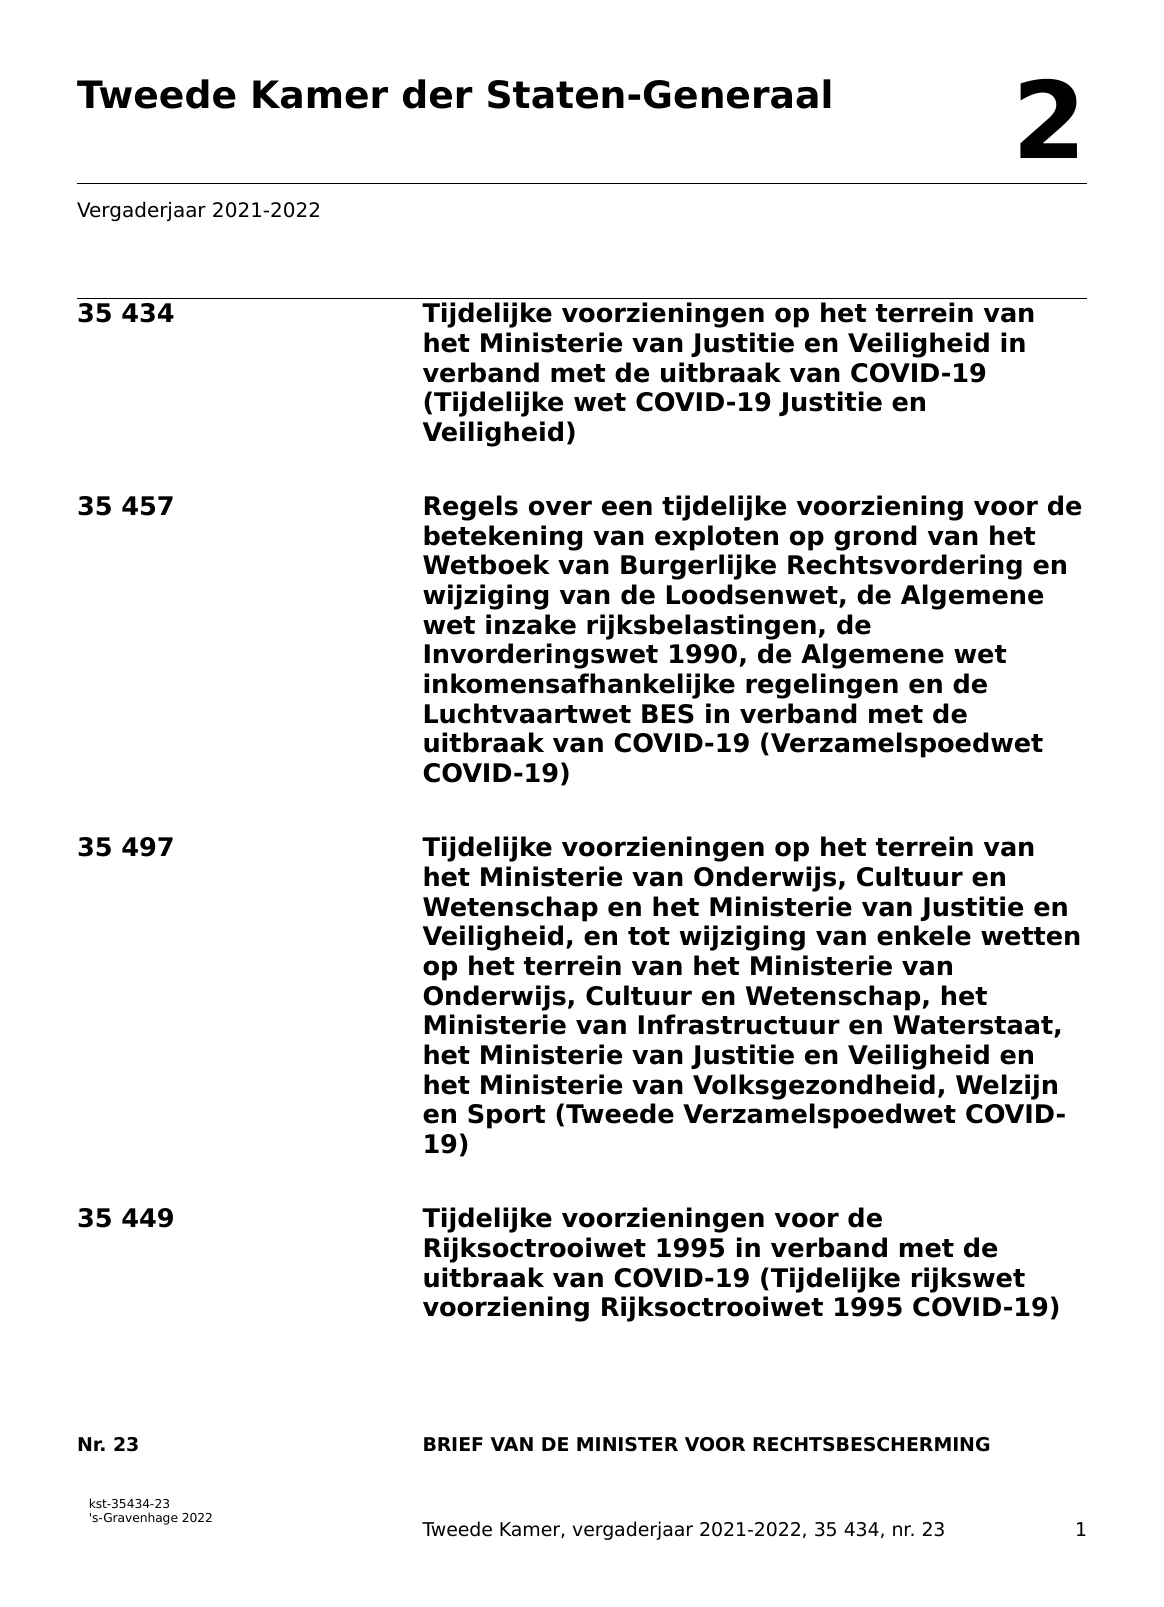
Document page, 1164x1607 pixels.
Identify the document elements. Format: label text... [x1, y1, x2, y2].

text kst-35434-23 [88, 1497, 323, 1511]
subtitle Nr. 23 BRIEF VAN DE MINISTER VOOR RECHTSBESCHERMING [77, 1434, 1087, 1456]
table_cell Vergaderjaar 2021-2022 [77, 184, 1087, 298]
subtitle 35 434 Tijdelijke voorzieningen op het terrein van het Ministerie van Justitie en Veiligheid in verband met de uitbraak van COVID-19 (Tijdelijke wet COVID-19 Justitie en Veiligheid) [77, 299, 1087, 447]
subtitle 35 449 Tijdelijke voorzieningen voor de Rijksoctrooiwet 1995 in verband met de uitbraak van COVID-19 (Tijdelijke rijkswet voorziening Rijksoctrooiwet 1995 COVID-19) [77, 1204, 1087, 1323]
text 's-Gravenhage 2022 [88, 1511, 323, 1525]
table_header 2 [886, 59, 1087, 183]
subtitle 35 457 Regels over een tijdelijke voorziening voor de betekening van exploten op grond van het Wetboek van Burgerlijke Rechtsvordering en wijziging van de Loodsenwet, de Algemene wet inzake rijksbelastingen, de Invorderingswet 1990, de Algemene wet inkomensafhankelijke regelingen en de Luchtvaartwet BES in verband met de uitbraak van COVID-19 (Verzamelspoedwet COVID-19) [77, 492, 1087, 789]
table_header Tweede Kamer der Staten-Generaal [77, 59, 886, 183]
subtitle 35 497 Tijdelijke voorzieningen op het terrein van het Ministerie van Onderwijs, Cultuur en Wetenschap en het Ministerie van Justitie en Veiligheid, en tot wijziging van enkele wetten op het terrein van het Ministerie van Onderwijs, Cultuur en Wetenschap, het Ministerie van Infrastructuur en Waterstaat, het Ministerie van Justitie en Veiligheid en het Ministerie van Volksgezondheid, Welzijn en Sport (Tweede Verzamelspoedwet COVID-19) [77, 833, 1087, 1159]
